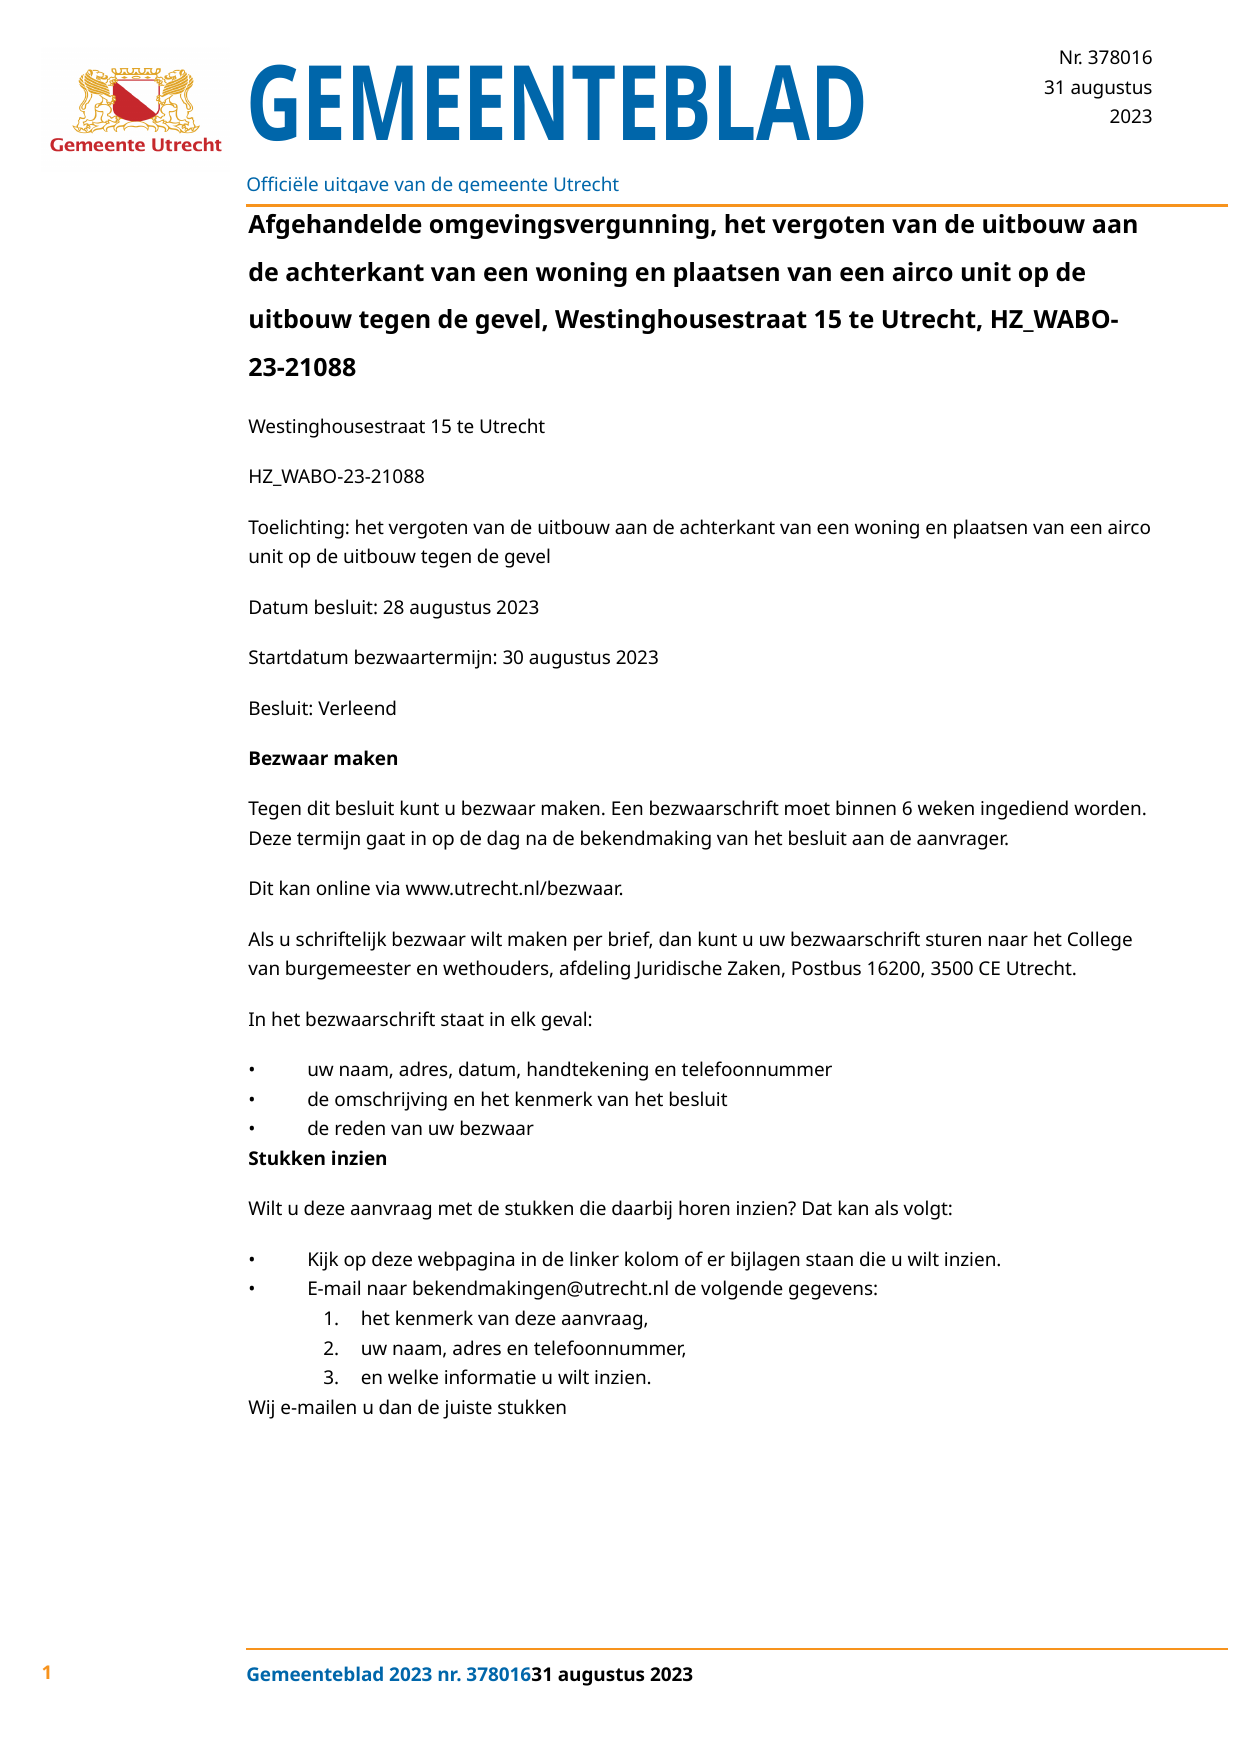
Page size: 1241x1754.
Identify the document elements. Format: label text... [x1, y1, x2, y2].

list uw naam, adres, datum, handtekening en telefoonnummer [248, 1056, 1152, 1082]
list uw naam, adres en telefoonnummer, [323, 1335, 1152, 1361]
text Als u schriftelijk bezwaar wilt maken per brief, dan kunt u uw bezwaarschrift sturen naar het College van burgemeester en wethouders, afdeling Juridische Zaken, Postbus 16200, 3500 CE Utrecht. [248, 926, 1152, 981]
text Westinghousestraat 15 te Utrecht [248, 413, 1152, 439]
text Startdatum bezwaartermijn: 30 augustus 2023 [248, 644, 1152, 670]
list Kijk op deze webpagina in de linker kolom of er bijlagen staan die u wilt inzien. [248, 1246, 1152, 1272]
picture [41, 47, 231, 172]
list de reden van uw bezwaar [248, 1116, 1152, 1141]
text Datum besluit: 28 augustus 2023 [248, 594, 1152, 620]
list de omschrijving en het kenmerk van het besluit [248, 1086, 1152, 1112]
text Dit kan online via www.utrecht.nl/bezwaar. [248, 876, 1152, 901]
list het kenmerk van deze aanvraag, [323, 1305, 1152, 1331]
text Besluit: Verleend [248, 695, 1152, 721]
text Bezwaar maken [248, 745, 1152, 771]
text Wij e-mailen u dan de juiste stukken [248, 1394, 1152, 1420]
list en welke informatie u wilt inzien. [323, 1364, 1152, 1390]
text In het bezwaarschrift staat in elk geval: [248, 1006, 1152, 1032]
list E-mail naar bekendmakingen@utrecht.nl de volgende gegevens: [248, 1276, 1152, 1301]
text Afgehandelde omgevingsvergunning, het vergoten van de uitbouw aan de achterkant van een woning en plaatsen van een airco unit op de uitbouw tegen de gevel, Westinghousestraat 15 te Utrecht, HZ_WABO-23-21088 [248, 207, 1152, 384]
text Stukken inzien [248, 1145, 1152, 1171]
text Wilt u deze aanvraag met de stukken die daarbij horen inzien? Dat kan als volgt: [248, 1196, 1152, 1221]
text Tegen dit besluit kunt u bezwaar maken. Een bezwaarschrift moet binnen 6 weken ingediend worden. Deze termijn gaat in op de dag na de bekendmaking van het besluit aan de aanvrager. [248, 796, 1152, 851]
text HZ_WABO-23-21088 [248, 463, 1152, 489]
text Toelichting: het vergoten van de uitbouw aan de achterkant van een woning en plaatsen van een airco unit op de uitbouw tegen de gevel [248, 514, 1152, 569]
